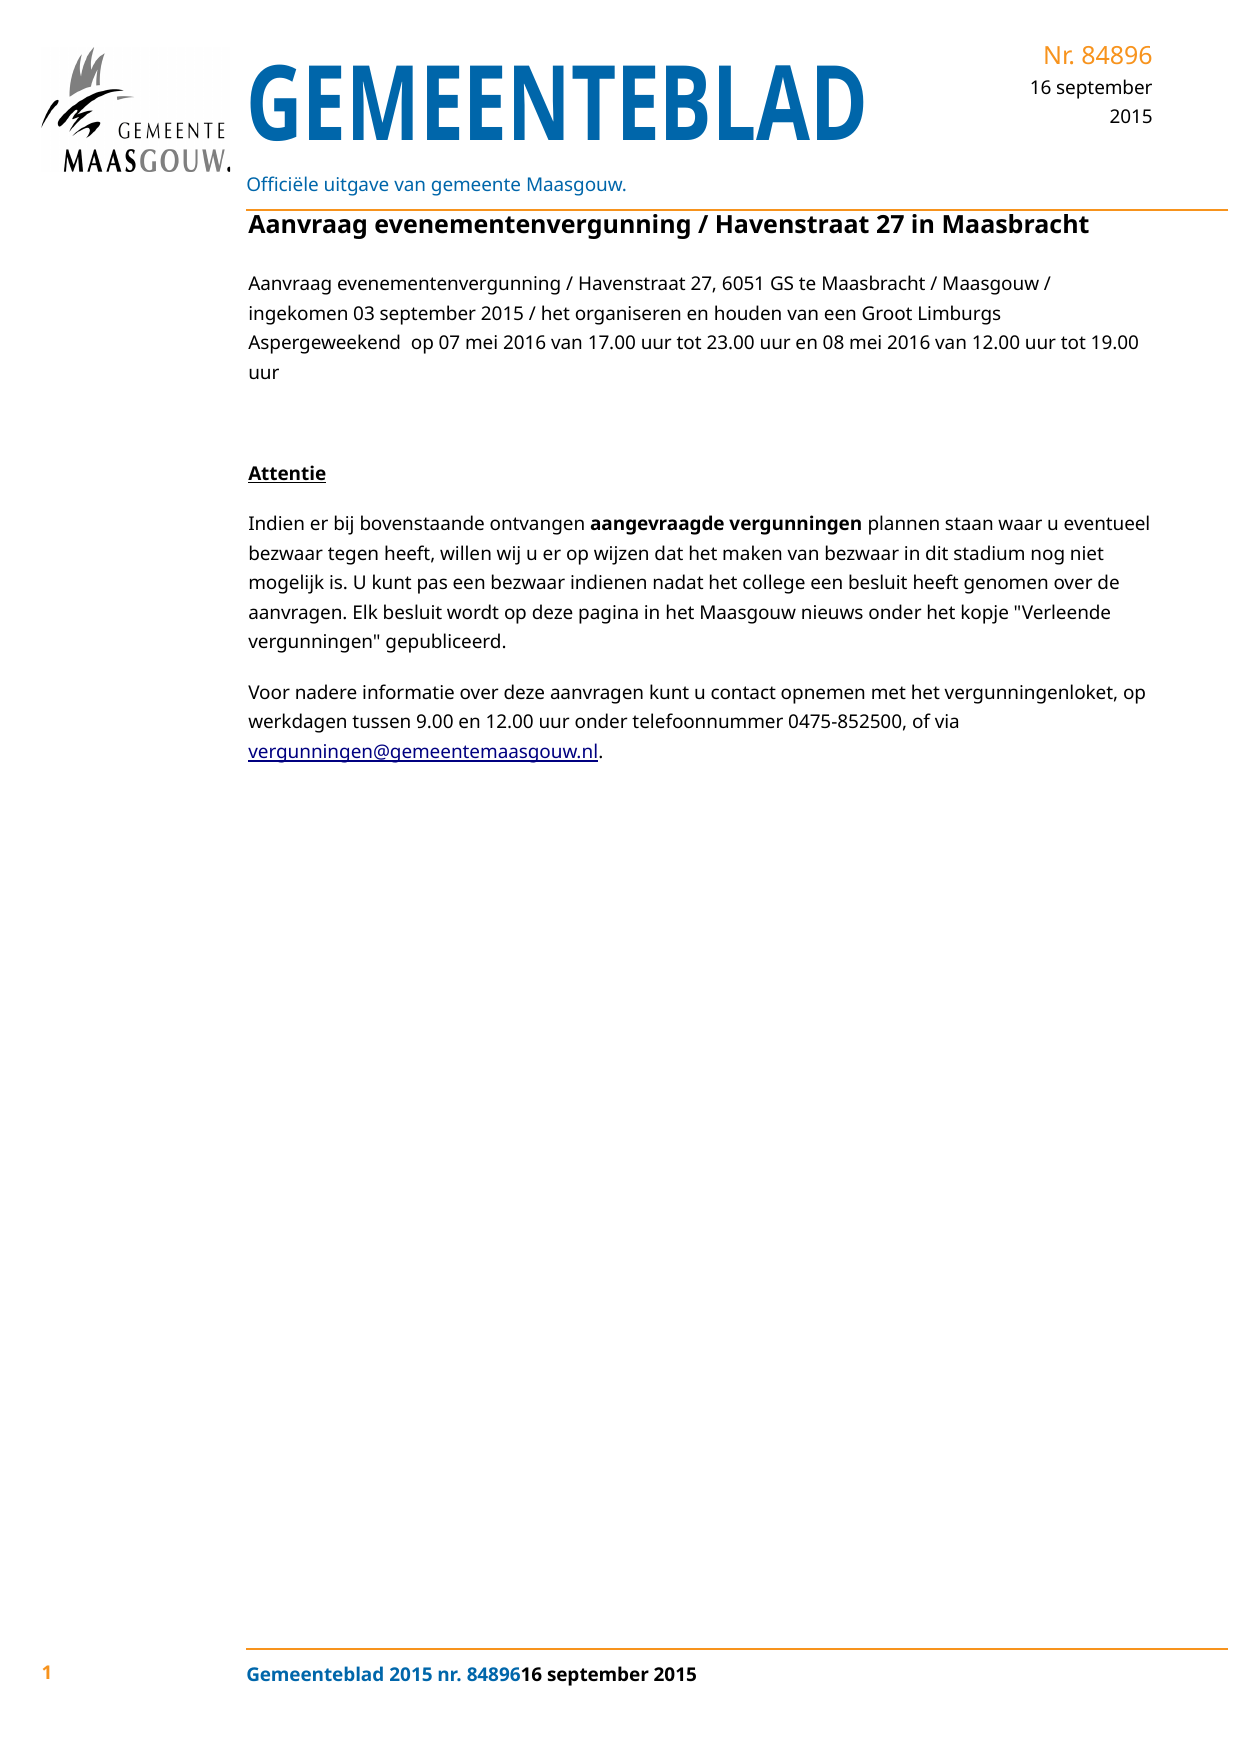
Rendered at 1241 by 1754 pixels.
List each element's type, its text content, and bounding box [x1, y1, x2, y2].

text Voor nadere informatie over deze aanvragen kunt u contact opnemen met het vergunningenloket, op werkdagen tussen 9.00 en 12.00 uur onder telefoonnummer 0475-852500, of via vergunningen@gemeentemaasgouw.nl. [248, 679, 1152, 764]
text Indien er bij bovenstaande ontvangen aangevraagde vergunningen plannen staan waar u eventueel bezwaar tegen heeft, willen wij u er op wijzen dat het maken van bezwaar in dit stadium nog niet mogelijk is. U kunt pas een bezwaar indienen nadat het college een besluit heeft genomen over de aanvragen. Elk besluit wordt op deze pagina in het Maasgouw nieuws onder het kopje "Verleende vergunningen" gepubliceerd. [248, 510, 1152, 654]
text Attentie [248, 460, 1152, 486]
picture [41, 47, 231, 172]
text Aanvraag evenementenvergunning / Havenstraat 27 in Maasbracht [248, 211, 1152, 241]
text Aanvraag evenementenvergunning / Havenstraat 27, 6051 GS te Maasbracht / Maasgouw / ingekomen 03 september 2015 / het organiseren en houden van een Groot Limburgs Aspergeweekend op 07 mei 2016 van 17.00 uur tot 23.00 uur en 08 mei 2016 van 12.00 uur tot 19.00 uur [248, 270, 1152, 385]
